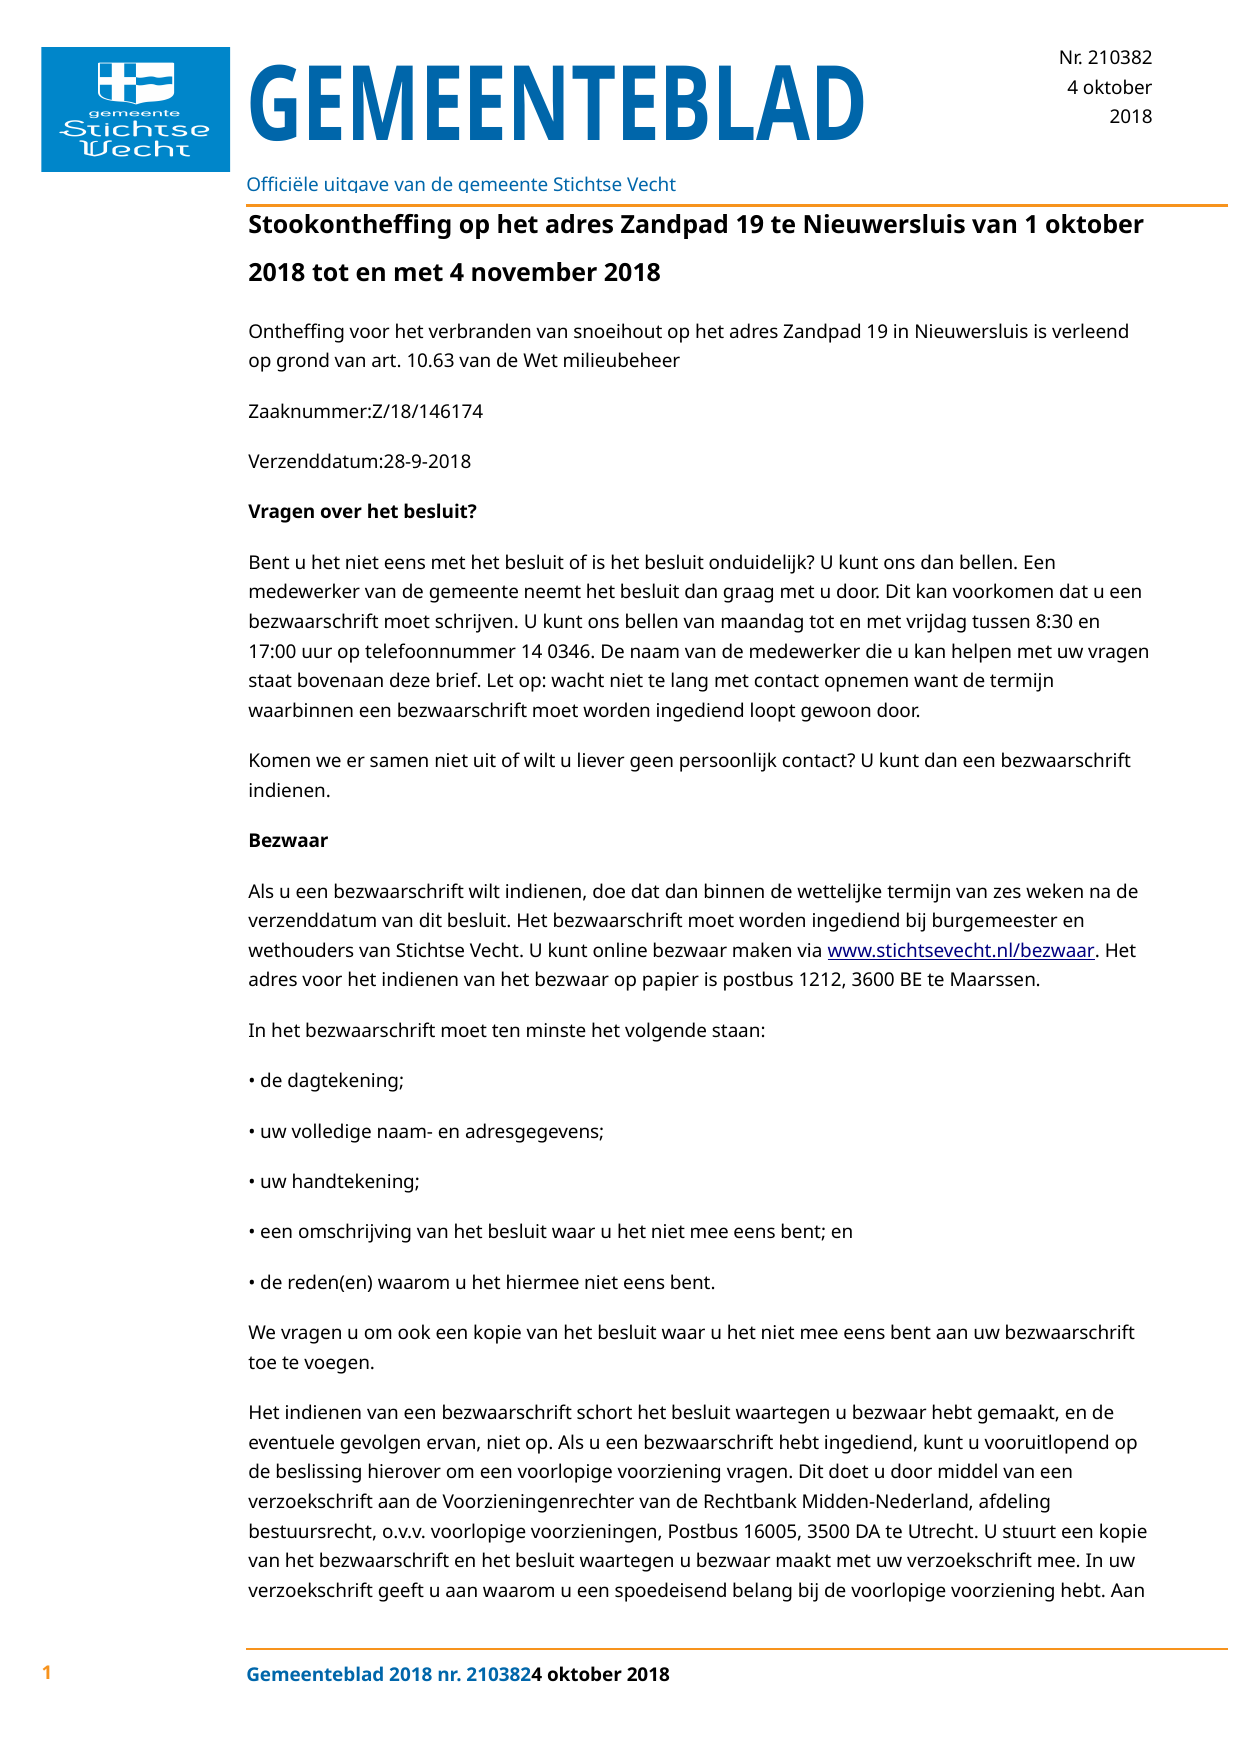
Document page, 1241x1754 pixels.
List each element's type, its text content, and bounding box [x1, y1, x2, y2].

text Het indienen van een bezwaarschrift schort het besluit waartegen u bezwaar hebt gemaakt, en de eventuele gevolgen ervan, niet op. Als u een bezwaarschrift hebt ingediend, kunt u vooruitlopend op de beslissing hierover om een voorlopige voorziening vragen. Dit doet u door middel van een verzoekschrift aan de Voorzieningenrechter van de Rechtbank Midden-Nederland, afdeling bestuursrecht, o.v.v. voorlopige voorzieningen, Postbus 16005, 3500 DA te Utrecht. U stuurt een kopie van het bezwaarschrift en het besluit waartegen u bezwaar maakt met uw verzoekschrift mee. In uw verzoekschrift geeft u aan waarom u een spoedeisend belang bij de voorlopige voorziening hebt. Aan [248, 1399, 1152, 1603]
text Komen we er samen niet uit of wilt u liever geen persoonlijk contact? U kunt dan een bezwaarschrift indienen. [248, 747, 1152, 803]
text • de dagtekening; [248, 1067, 1152, 1093]
text Zaaknummer:Z/18/146174 [248, 398, 1152, 424]
text Stookontheffing op het adres Zandpad 19 te Nieuwersluis van 1 oktober 2018 tot en met 4 november 2018 [248, 207, 1152, 288]
text Vragen over het besluit? [248, 499, 1152, 524]
text Bezwaar [248, 827, 1152, 853]
text • een omschrijving van het besluit waar u het niet mee eens bent; en [248, 1219, 1152, 1244]
text Verzenddatum:28-9-2018 [248, 448, 1152, 474]
picture [99, 63, 135, 101]
text • uw volledige naam- en adresgegevens; [248, 1118, 1152, 1144]
text We vragen u om ook een kopie van het besluit waar u het niet mee eens bent aan uw bezwaarschrift toe te voegen. [248, 1319, 1152, 1375]
text Bent u het niet eens met het besluit of is het besluit onduidelijk? U kunt ons dan bellen. Een medewerker van de gemeente neemt het besluit dan graag met u door. Dit kan voorkomen dat u een bezwaarschrift moet schrijven. U kunt ons bellen van maandag tot en met vrijdag tussen 8:30 en 17:00 uur op telefoonnummer 14 0346. De naam van de medewerker die u kan helpen met uw vragen staat bovenaan deze brief. Let op: wacht niet te lang met contact opnemen want de termijn waarbinnen een bezwaarschrift moet worden ingediend loopt gewoon door. [248, 549, 1152, 723]
text Ontheffing voor het verbranden van snoeihout op het adres Zandpad 19 in Nieuwersluis is verleend op grond van art. 10.63 van de Wet milieubeheer [248, 318, 1152, 373]
text In het bezwaarschrift moet ten minste het volgende staan: [248, 1017, 1152, 1043]
text • uw handtekening; [248, 1168, 1152, 1194]
text Als u een bezwaarschrift wilt indienen, doe dat dan binnen de wettelijke termijn van zes weken na de verzenddatum van dit besluit. Het bezwaarschrift moet worden ingediend bij burgemeester en wethouders van Stichtse Vecht. U kunt online bezwaar maken via www.stichtsevecht.nl/bezwaar. Het adres voor het indienen van het bezwaar op papier is postbus 1212, 3600 BE te Maarssen. [248, 878, 1152, 992]
picture [137, 63, 174, 103]
text • de reden(en) waarom u het hiermee niet eens bent. [248, 1269, 1152, 1295]
